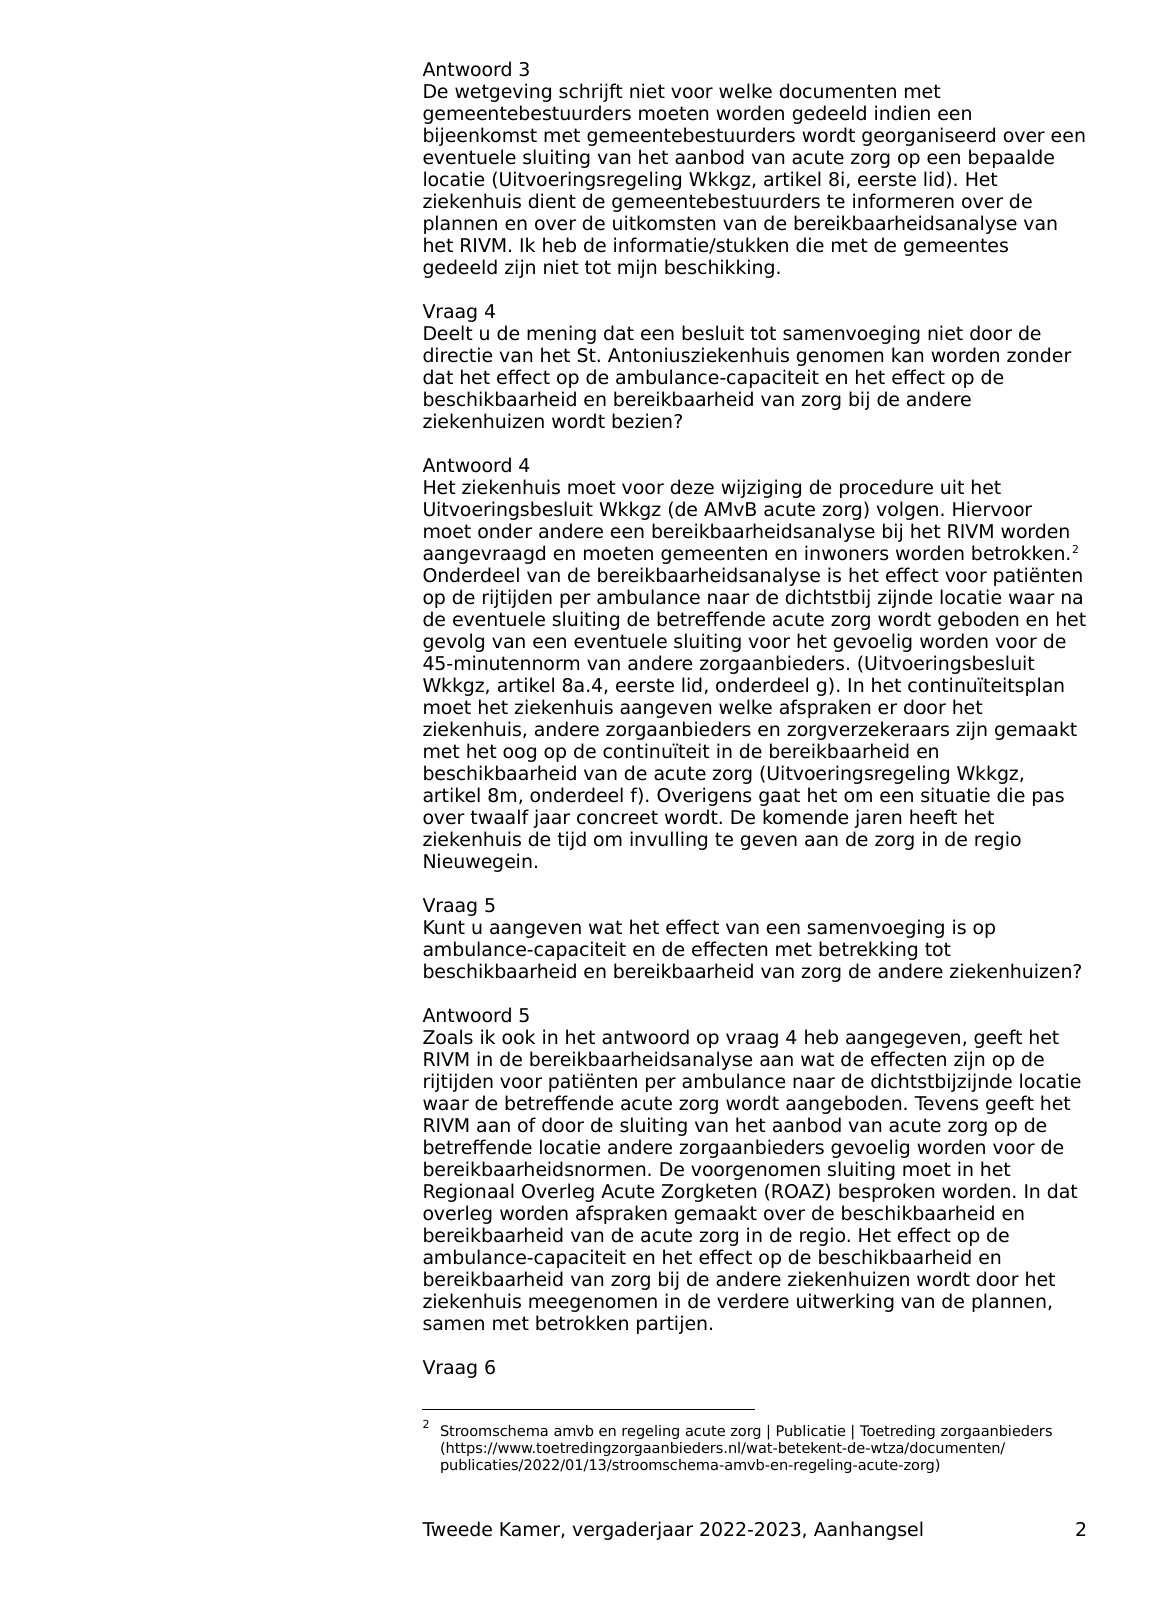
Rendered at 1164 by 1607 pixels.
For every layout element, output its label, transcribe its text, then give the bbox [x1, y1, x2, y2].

text Vraag 4 [422, 301, 1087, 323]
text Antwoord 4 [422, 455, 1087, 477]
text Het ziekenhuis moet voor deze wijziging de procedure uit het Uitvoeringsbesluit Wkkgz (de AMvB acute zorg) volgen. Hiervoor moet onder andere een bereikbaarheidsanalyse bij het RIVM worden aangevraagd en moeten gemeenten en inwoners worden betrokken. Onderdeel van de bereikbaarheidsanalyse is het effect voor patiënten op de rijtijden per ambulance naar de dichtstbij zijnde locatie waar na de eventuele sluiting de betreffende acute zorg wordt geboden en het gevolg van een eventuele sluiting voor het gevoelig worden voor de 45-minutennorm van andere zorgaanbieders. (Uitvoeringsbesluit Wkkgz, artikel 8a.4, eerste lid, onderdeel g). In het continuïteitsplan moet het ziekenhuis aangeven welke afspraken er door het ziekenhuis, andere zorgaanbieders en zorgverzekeraars zijn gemaakt met het oog op de continuïteit in de bereikbaarheid en beschikbaarheid van de acute zorg (Uitvoeringsregeling Wkkgz, artikel 8m, onderdeel f). Overigens gaat het om een situatie die pas over twaalf jaar concreet wordt. De komende jaren heeft het ziekenhuis de tijd om invulling te geven aan de zorg in de regio Nieuwegein. [422, 477, 1087, 873]
text Vraag 5 [422, 895, 1087, 917]
text Deelt u de mening dat een besluit tot samenvoeging niet door de directie van het St. Antoniusziekenhuis genomen kan worden zonder dat het effect op de ambulance-capaciteit en het effect op de beschikbaarheid en bereikbaarheid van zorg bij de andere ziekenhuizen wordt bezien? [422, 323, 1087, 433]
text Vraag 6 [422, 1357, 1087, 1379]
text Kunt u aangeven wat het effect van een samenvoeging is op ambulance-capaciteit en de effecten met betrekking tot beschikbaarheid en bereikbaarheid van zorg de andere ziekenhuizen? [422, 917, 1087, 983]
text Stroomschema amvb en regeling acute zorg | Publicatie | Toetreding zorgaanbieders (https://www.toetredingzorgaanbieders.nl/wat-betekent-de-wtza/documenten/publicaties/2022/01/13/stroomschema-amvb-en-regeling-acute-zorg) [422, 1418, 1087, 1474]
text De wetgeving schrijft niet voor welke documenten met gemeentebestuurders moeten worden gedeeld indien een bijeenkomst met gemeentebestuurders wordt georganiseerd over een eventuele sluiting van het aanbod van acute zorg op een bepaalde locatie (Uitvoeringsregeling Wkkgz, artikel 8i, eerste lid). Het ziekenhuis dient de gemeentebestuurders te informeren over de plannen en over de uitkomsten van de bereikbaarheidsanalyse van het RIVM. Ik heb de informatie/stukken die met de gemeentes gedeeld zijn niet tot mijn beschikking. [422, 81, 1087, 279]
text Antwoord 5 [422, 1005, 1087, 1027]
text Antwoord 3 [422, 59, 1087, 81]
text Zoals ik ook in het antwoord op vraag 4 heb aangegeven, geeft het RIVM in de bereikbaarheidsanalyse aan wat de effecten zijn op de rijtijden voor patiënten per ambulance naar de dichtstbijzijnde locatie waar de betreffende acute zorg wordt aangeboden. Tevens geeft het RIVM aan of door de sluiting van het aanbod van acute zorg op de betreffende locatie andere zorgaanbieders gevoelig worden voor de bereikbaarheidsnormen. De voorgenomen sluiting moet in het Regionaal Overleg Acute Zorgketen (ROAZ) besproken worden. In dat overleg worden afspraken gemaakt over de beschikbaarheid en bereikbaarheid van de acute zorg in de regio. Het effect op de ambulance-capaciteit en het effect op de beschikbaarheid en bereikbaarheid van zorg bij de andere ziekenhuizen wordt door het ziekenhuis meegenomen in de verdere uitwerking van de plannen, samen met betrokken partijen. [422, 1027, 1087, 1335]
